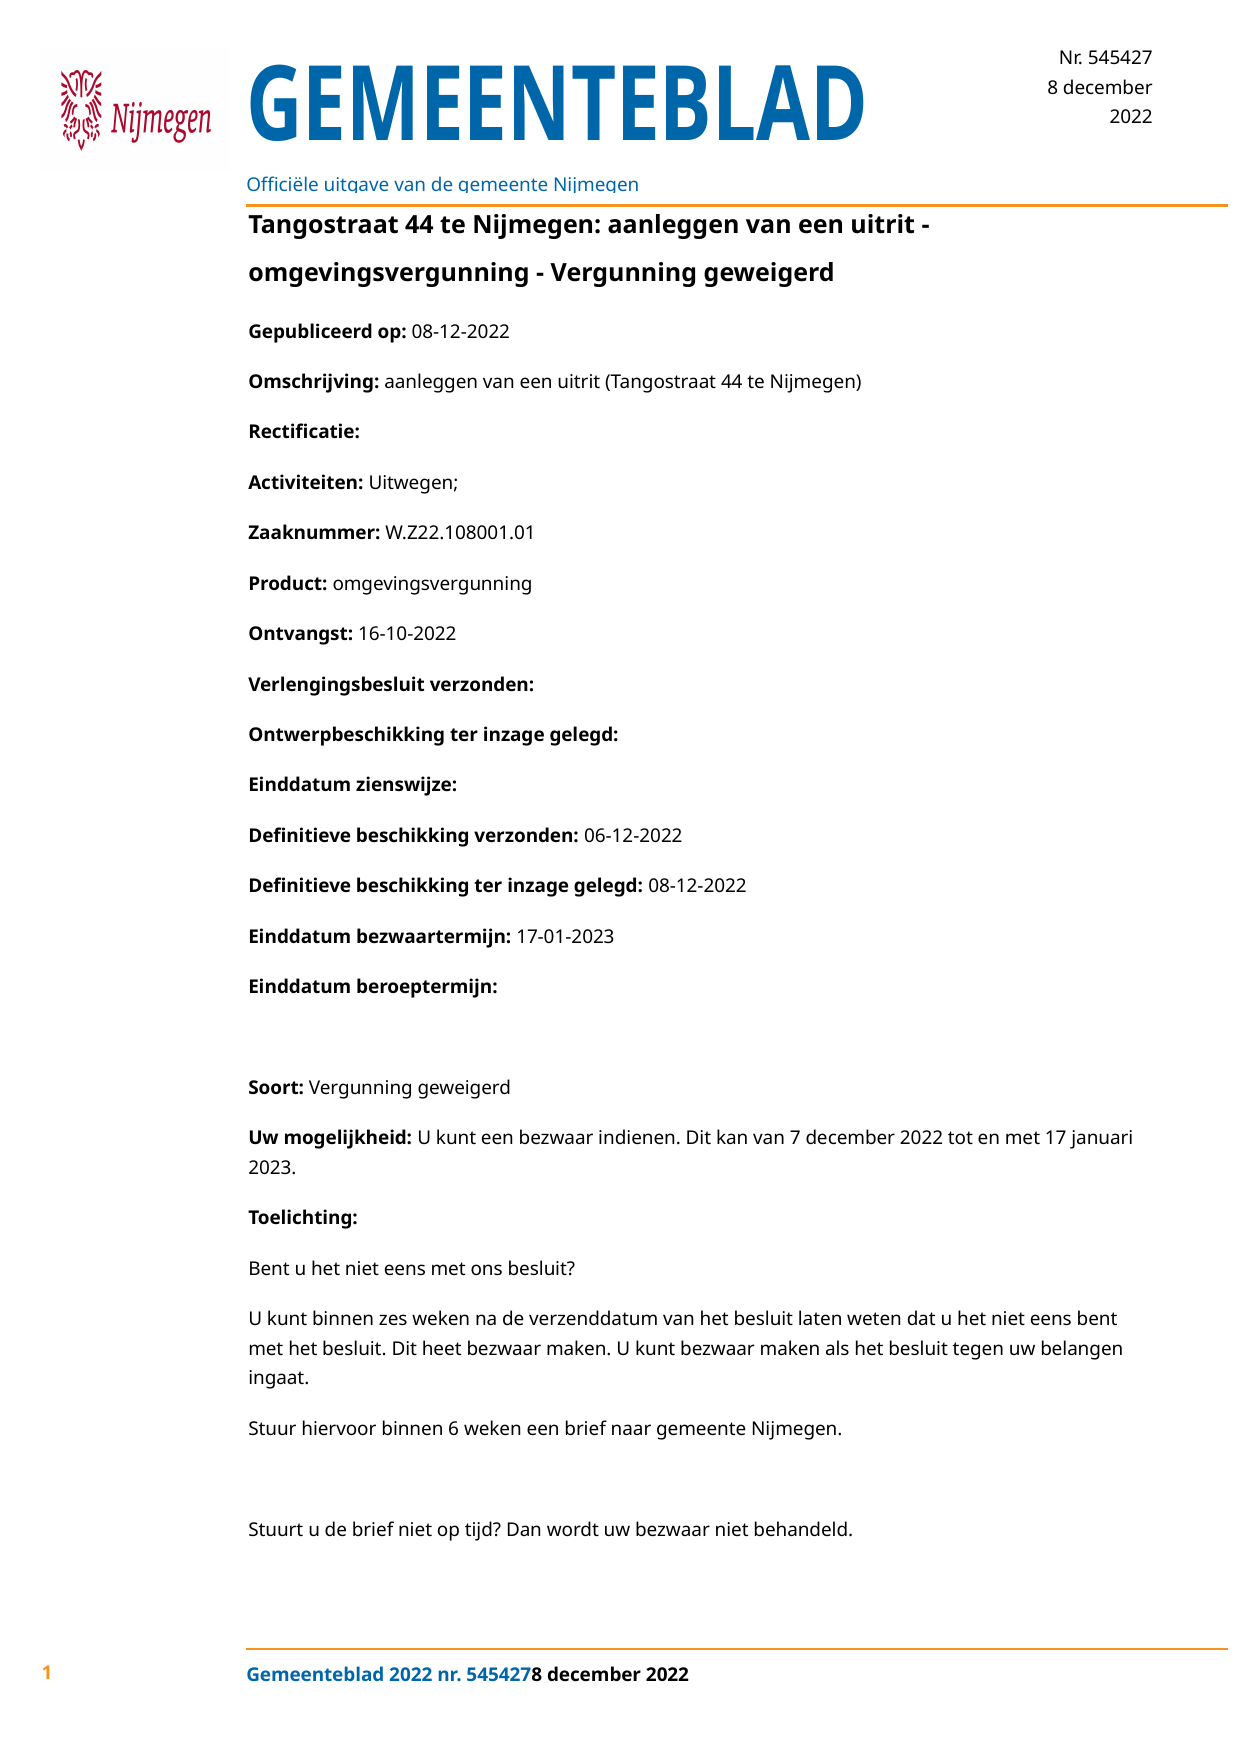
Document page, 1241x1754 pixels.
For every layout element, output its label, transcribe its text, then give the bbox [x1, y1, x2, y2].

text U kunt binnen zes weken na de verzenddatum van het besluit laten weten dat u het niet eens bent met het besluit. Dit heet bezwaar maken. U kunt bezwaar maken als het besluit tegen uw belangen ingaat. [248, 1305, 1152, 1390]
text Verlengingsbesluit verzonden: [248, 671, 1152, 697]
text Soort: Vergunning geweigerd [248, 1074, 1152, 1100]
text Definitieve beschikking verzonden: 06-12-2022 [248, 822, 1152, 848]
text Uw mogelijkheid: U kunt een bezwaar indienen. Dit kan van 7 december 2022 tot en met 17 januari 2023. [248, 1124, 1152, 1180]
text Gepubliceerd op: 08-12-2022 [248, 318, 1152, 344]
text Product: omgevingsvergunning [248, 570, 1152, 596]
text Ontvangst: 16-10-2022 [248, 620, 1152, 646]
text Einddatum bezwaartermijn: 17-01-2023 [248, 923, 1152, 949]
text Stuurt u de brief niet op tijd? Dan wordt uw bezwaar niet behandeld. [248, 1516, 1152, 1542]
text Rectificatie: [248, 419, 1152, 444]
text Omschrijving: aanleggen van een uitrit (Tangostraat 44 te Nijmegen) [248, 368, 1152, 394]
text Stuur hiervoor binnen 6 weken een brief naar gemeente Nijmegen. [248, 1415, 1152, 1441]
text Einddatum beroeptermijn: [248, 973, 1152, 999]
text Bent u het niet eens met ons besluit? [248, 1255, 1152, 1281]
text Zaaknummer: W.Z22.108001.01 [248, 519, 1152, 545]
text Tangostraat 44 te Nijmegen: aanleggen van een uitrit - omgevingsvergunning - Vergunning geweigerd [248, 207, 1152, 288]
picture [41, 47, 231, 172]
text Einddatum zienswijze: [248, 772, 1152, 797]
text Activiteiten: Uitwegen; [248, 469, 1152, 495]
text Definitieve beschikking ter inzage gelegd: 08-12-2022 [248, 872, 1152, 898]
text Toelichting: [248, 1204, 1152, 1230]
text Ontwerpbeschikking ter inzage gelegd: [248, 721, 1152, 747]
